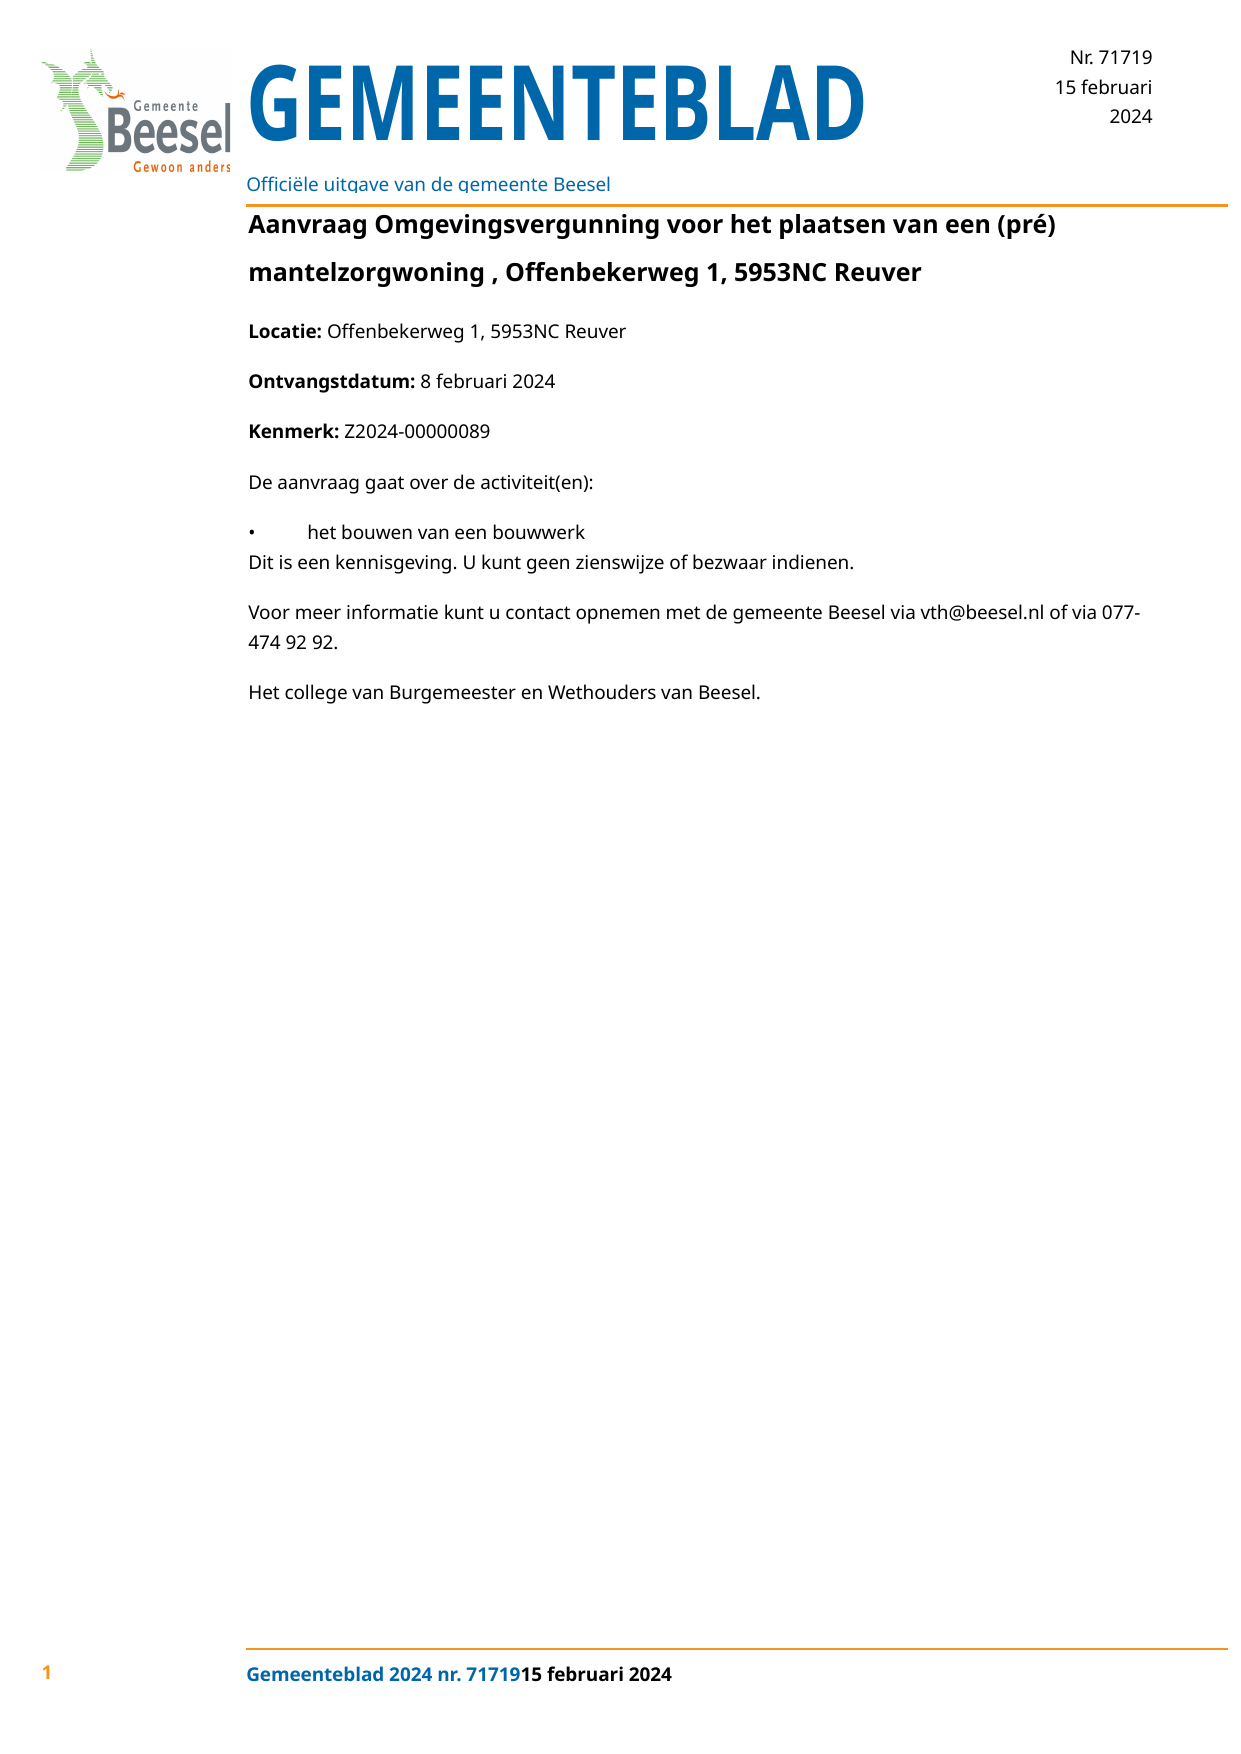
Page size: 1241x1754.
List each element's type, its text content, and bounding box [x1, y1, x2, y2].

list het bouwen van een bouwwerk [248, 519, 1152, 545]
text Het college van Burgemeester en Wethouders van Beesel. [248, 679, 1152, 705]
text Locatie: Offenbekerweg 1, 5953NC Reuver [248, 318, 1152, 344]
text Kenmerk: Z2024-00000089 [248, 419, 1152, 444]
text Voor meer informatie kunt u contact opnemen met de gemeente Beesel via vth@beesel.nl of via 077-474 92 92. [248, 599, 1152, 655]
picture [41, 47, 231, 172]
text Dit is een kennisgeving. U kunt geen zienswijze of bezwaar indienen. [248, 549, 1152, 575]
text De aanvraag gaat over de activiteit(en): [248, 469, 1152, 495]
text Ontvangstdatum: 8 februari 2024 [248, 368, 1152, 394]
text Aanvraag Omgevingsvergunning voor het plaatsen van een (pré) mantelzorgwoning , Offenbekerweg 1, 5953NC Reuver [248, 207, 1152, 288]
